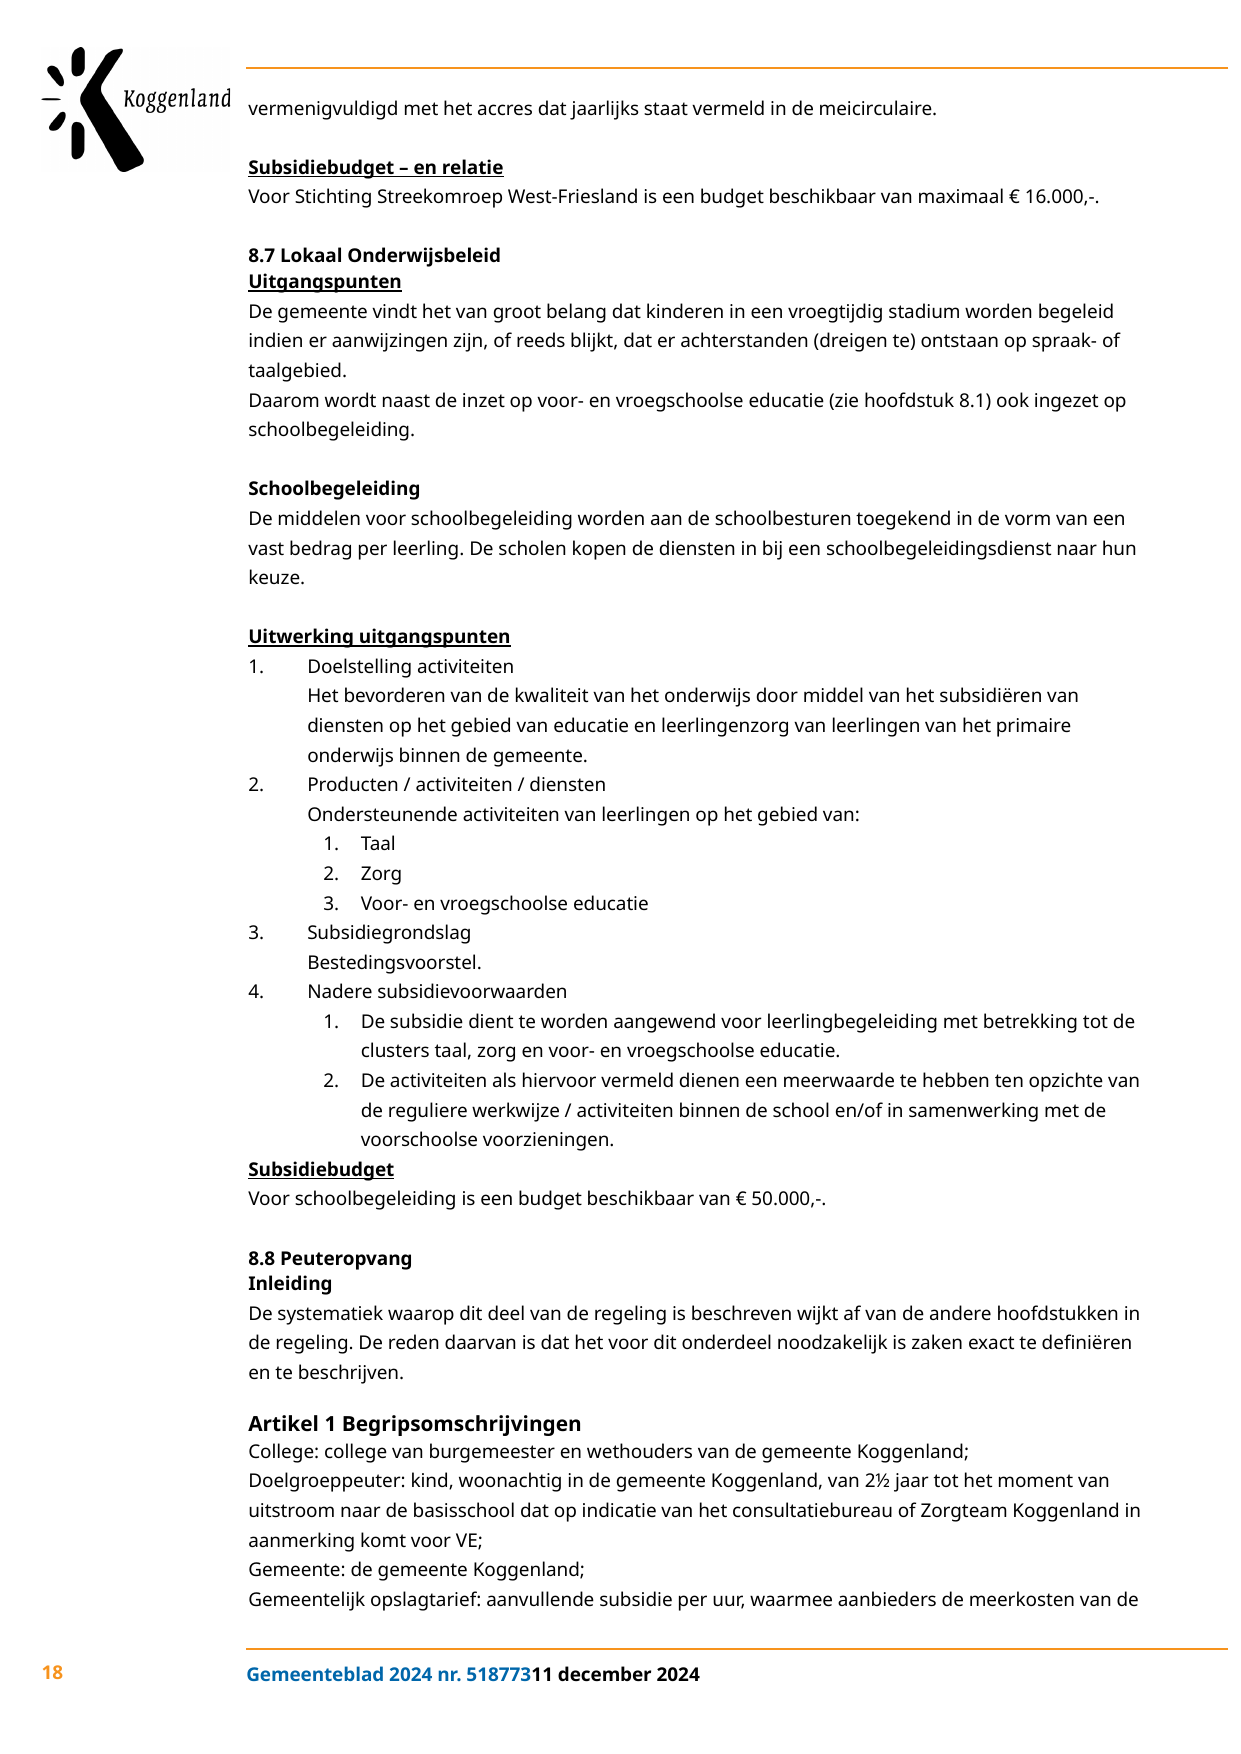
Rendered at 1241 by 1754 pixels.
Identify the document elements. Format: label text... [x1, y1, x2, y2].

list Bestedingsvoorstel. [248, 949, 1152, 974]
list Doelstelling activiteiten [248, 653, 1152, 679]
text De systematiek waarop dit deel van de regeling is beschreven wijkt af van de andere hoofdstukken in de regeling. De reden daarvan is dat het voor dit onderdeel noodzakelijk is zaken exact te definiëren en te beschrijven. [248, 1300, 1152, 1385]
list Nadere subsidievoorwaarden [248, 978, 1152, 1004]
text Artikel 1 Begripsomschrijvingen [248, 1409, 1152, 1438]
list Zorg [323, 860, 1152, 886]
list Taal [323, 831, 1152, 856]
text College: college van burgemeester en wethouders van de gemeente Koggenland; [248, 1438, 1152, 1464]
text De middelen voor schoolbegeleiding worden aan de schoolbesturen toegekend in de vorm van een vast bedrag per leerling. De scholen kopen de diensten in bij een schoolbegeleidingsdienst naar hun keuze. [248, 505, 1152, 590]
picture [41, 47, 231, 172]
list Subsidiegrondslag [248, 919, 1152, 945]
list De subsidie dient te worden aangewend voor leerlingbegeleiding met betrekking tot de clusters taal, zorg en voor- en vroegschoolse educatie. [323, 1008, 1152, 1063]
text De gemeente vindt het van groot belang dat kinderen in een vroegtijdig stadium worden begeleid indien er aanwijzingen zijn, of reeds blijkt, dat er achterstanden (dreigen te) ontstaan op spraak- of taalgebied. [248, 298, 1152, 383]
text Gemeentelijk opslagtarief: aanvullende subsidie per uur, waarmee aanbieders de meerkosten van de [248, 1586, 1152, 1612]
text Doelgroeppeuter: kind, woonachtig in de gemeente Koggenland, van 2½ jaar tot het moment van uitstroom naar de basisschool dat op indicatie van het consultatiebureau of Zorgteam Koggenland in aanmerking komt voor VE; [248, 1468, 1152, 1552]
text Subsidiebudget [248, 1156, 1152, 1182]
text Uitwerking uitgangspunten [248, 623, 1152, 649]
list De activiteiten als hiervoor vermeld dienen een meerwaarde te hebben ten opzichte van de reguliere werkwijze / activiteiten binnen de school en/of in samenwerking met de voorschoolse voorzieningen. [323, 1067, 1152, 1152]
text Inleiding [248, 1270, 1152, 1296]
text Voor Stichting Streekomroep West-Friesland is een budget beschikbaar van maximaal € 16.000,-. [248, 183, 1152, 209]
text 8.7 Lokaal Onderwijsbeleid [248, 243, 1152, 268]
text Uitgangspunten [248, 268, 1152, 294]
text Gemeente: de gemeente Koggenland; [248, 1556, 1152, 1582]
text Daarom wordt naast de inzet op voor- en vroegschoolse educatie (zie hoofdstuk 8.1) ook ingezet op schoolbegeleiding. [248, 387, 1152, 442]
list Producten / activiteiten / diensten [248, 771, 1152, 797]
list Het bevorderen van de kwaliteit van het onderwijs door middel van het subsidiëren van diensten op het gebied van educatie en leerlingenzorg van leerlingen van het primaire onderwijs binnen de gemeente. [248, 683, 1152, 767]
list Voor- en vroegschoolse educatie [323, 890, 1152, 915]
text 8.8 Peuteropvang [248, 1245, 1152, 1270]
list Ondersteunende activiteiten van leerlingen op het gebied van: [248, 801, 1152, 827]
text Voor schoolbegeleiding is een budget beschikbaar van € 50.000,-. [248, 1186, 1152, 1211]
text vermenigvuldigd met het accres dat jaarlijks staat vermeld in de meicirculaire. [248, 95, 1152, 121]
text Subsidiebudget – en relatie [248, 154, 1152, 180]
text Schoolbegeleiding [248, 476, 1152, 501]
